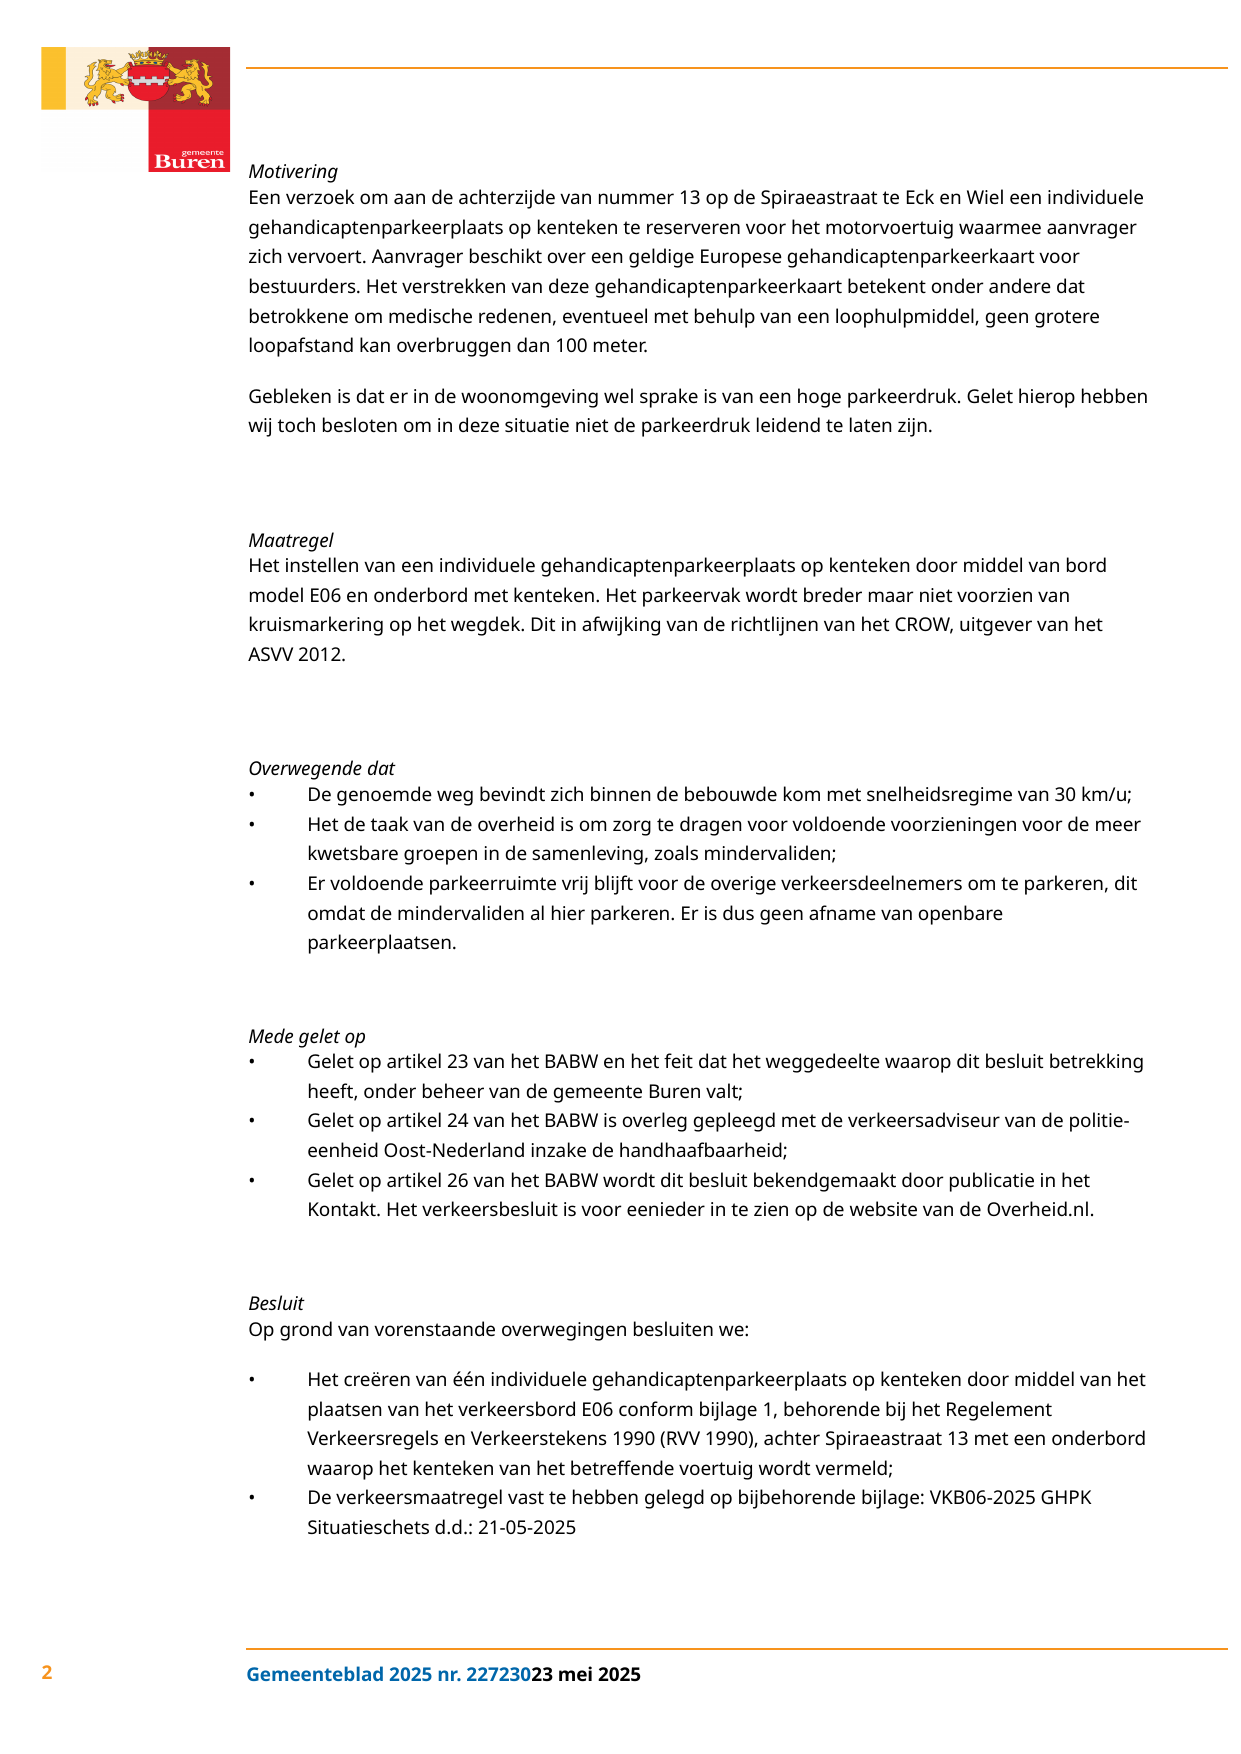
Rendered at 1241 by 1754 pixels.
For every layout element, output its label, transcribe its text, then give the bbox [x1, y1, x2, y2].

text Een verzoek om aan de achterzijde van nummer 13 op de Spiraeastraat te Eck en Wiel een individuele gehandicaptenparkeerplaats op kenteken te reserveren voor het motorvoertuig waarmee aanvrager zich vervoert. Aanvrager beschikt over een geldige Europese gehandicaptenparkeerkaart voor bestuurders. Het verstrekken van deze gehandicaptenparkeerkaart betekent onder andere dat betrokkene om medische redenen, eventueel met behulp van een loophulpmiddel, geen grotere loopafstand kan overbruggen dan 100 meter. [248, 184, 1152, 358]
text Motivering [248, 159, 1152, 184]
list De genoemde weg bevindt zich binnen de bebouwde kom met snelheidsregime van 30 km/u; [248, 781, 1152, 807]
text Het instellen van een individuele gehandicaptenparkeerplaats op kenteken door middel van bord model E06 en onderbord met kenteken. Het parkeervak wordt breder maar niet voorzien van kruismarkering op het wegdek. Dit in afwijking van de richtlijnen van het CROW, uitgever van het ASVV 2012. [248, 552, 1152, 667]
list De verkeersmaatregel vast te hebben gelegd op bijbehorende bijlage: VKB06-2025 GHPK Situatieschets d.d.: 21-05-2025 [248, 1484, 1152, 1540]
list Het de taak van de overheid is om zorg te dragen voor voldoende voorzieningen voor de meer kwetsbare groepen in de samenleving, zoals mindervaliden; [248, 811, 1152, 866]
text Overwegende dat [248, 756, 1152, 781]
list Gelet op artikel 26 van het BABW wordt dit besluit bekendgemaakt door publicatie in het Kontakt. Het verkeersbesluit is voor eenieder in te zien op de website van de Overheid.nl. [248, 1167, 1152, 1222]
text Besluit [248, 1290, 1152, 1316]
list Er voldoende parkeerruimte vrij blijft voor de overige verkeersdeelnemers om te parkeren, dit omdat de mindervaliden al hier parkeren. Er is dus geen afname van openbare parkeerplaatsen. [248, 870, 1152, 955]
picture [41, 47, 231, 172]
list Gelet op artikel 23 van het BABW en het feit dat het weggedeelte waarop dit besluit betrekking heeft, onder beheer van de gemeente Buren valt; [248, 1048, 1152, 1104]
list Gelet op artikel 24 van het BABW is overleg gepleegd met de verkeersadviseur van de politie-eenheid Oost-Nederland inzake de handhaafbaarheid; [248, 1108, 1152, 1163]
text Mede gelet op [248, 1023, 1152, 1048]
list Het creëren van één individuele gehandicaptenparkeerplaats op kenteken door middel van het plaatsen van het verkeersbord E06 conform bijlage 1, behorende bij het Regelement Verkeersregels en Verkeerstekens 1990 (RVV 1990), achter Spiraeastraat 13 met een onderbord waarop het kenteken van het betreffende voertuig wordt vermeld; [248, 1366, 1152, 1481]
text Maatregel [248, 527, 1152, 552]
text Gebleken is dat er in de woonomgeving wel sprake is van een hoge parkeerdruk. Gelet hierop hebben wij toch besloten om in deze situatie niet de parkeerdruk leidend te laten zijn. [248, 383, 1152, 438]
text Op grond van vorenstaande overwegingen besluiten we: [248, 1316, 1152, 1341]
